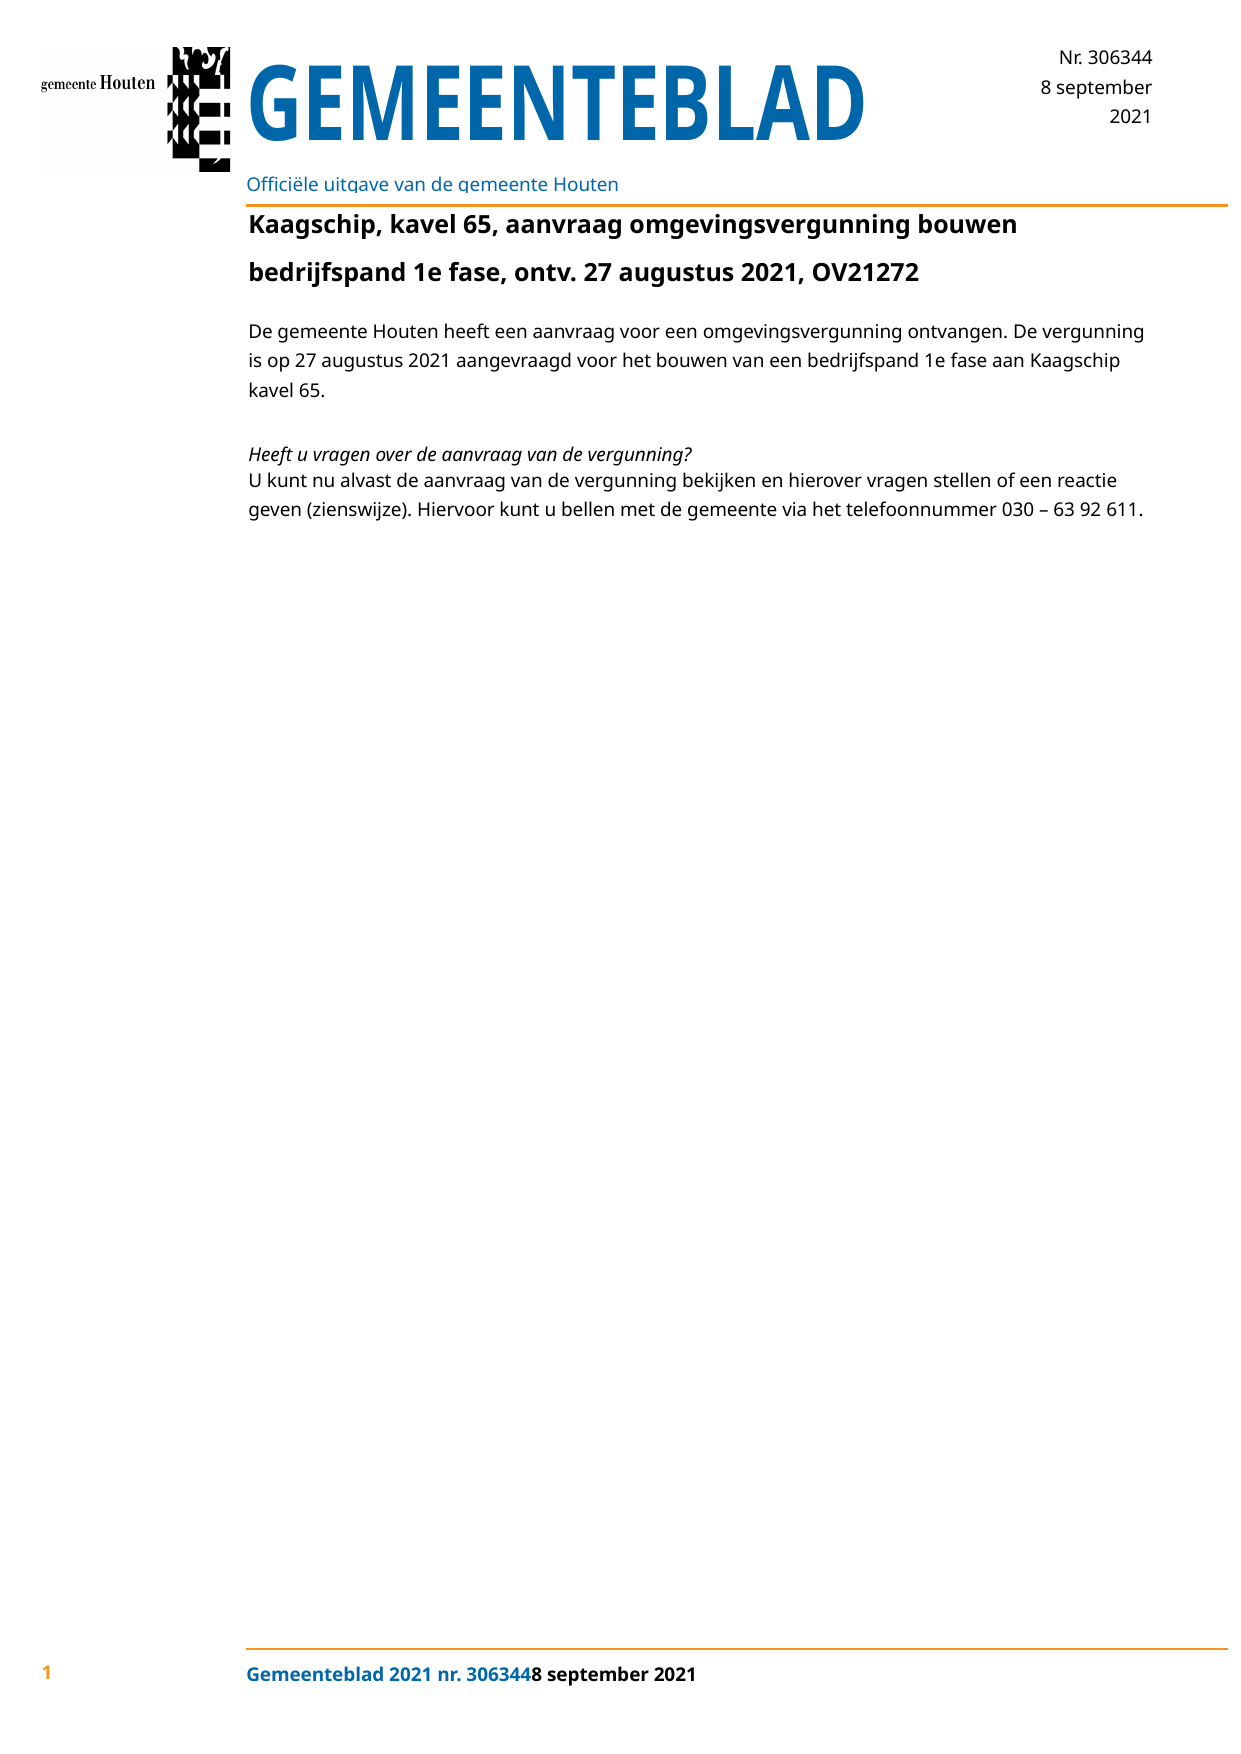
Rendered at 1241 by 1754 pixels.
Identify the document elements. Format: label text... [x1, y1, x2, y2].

text Heeft u vragen over de aanvraag van de vergunning? [248, 441, 1152, 467]
picture [41, 47, 231, 172]
text U kunt nu alvast de aanvraag van de vergunning bekijken en hierover vragen stellen of een reactie geven (zienswijze). Hiervoor kunt u bellen met de gemeente via het telefoonnummer 030 – 63 92 611. [248, 467, 1152, 522]
text Kaagschip, kavel 65, aanvraag omgevingsvergunning bouwen bedrijfspand 1e fase, ontv. 27 augustus 2021, OV21272 [248, 207, 1152, 288]
text De gemeente Houten heeft een aanvraag voor een omgevingsvergunning ontvangen. De vergunning is op 27 augustus 2021 aangevraagd voor het bouwen van een bedrijfspand 1e fase aan Kaagschip kavel 65. [248, 318, 1152, 403]
